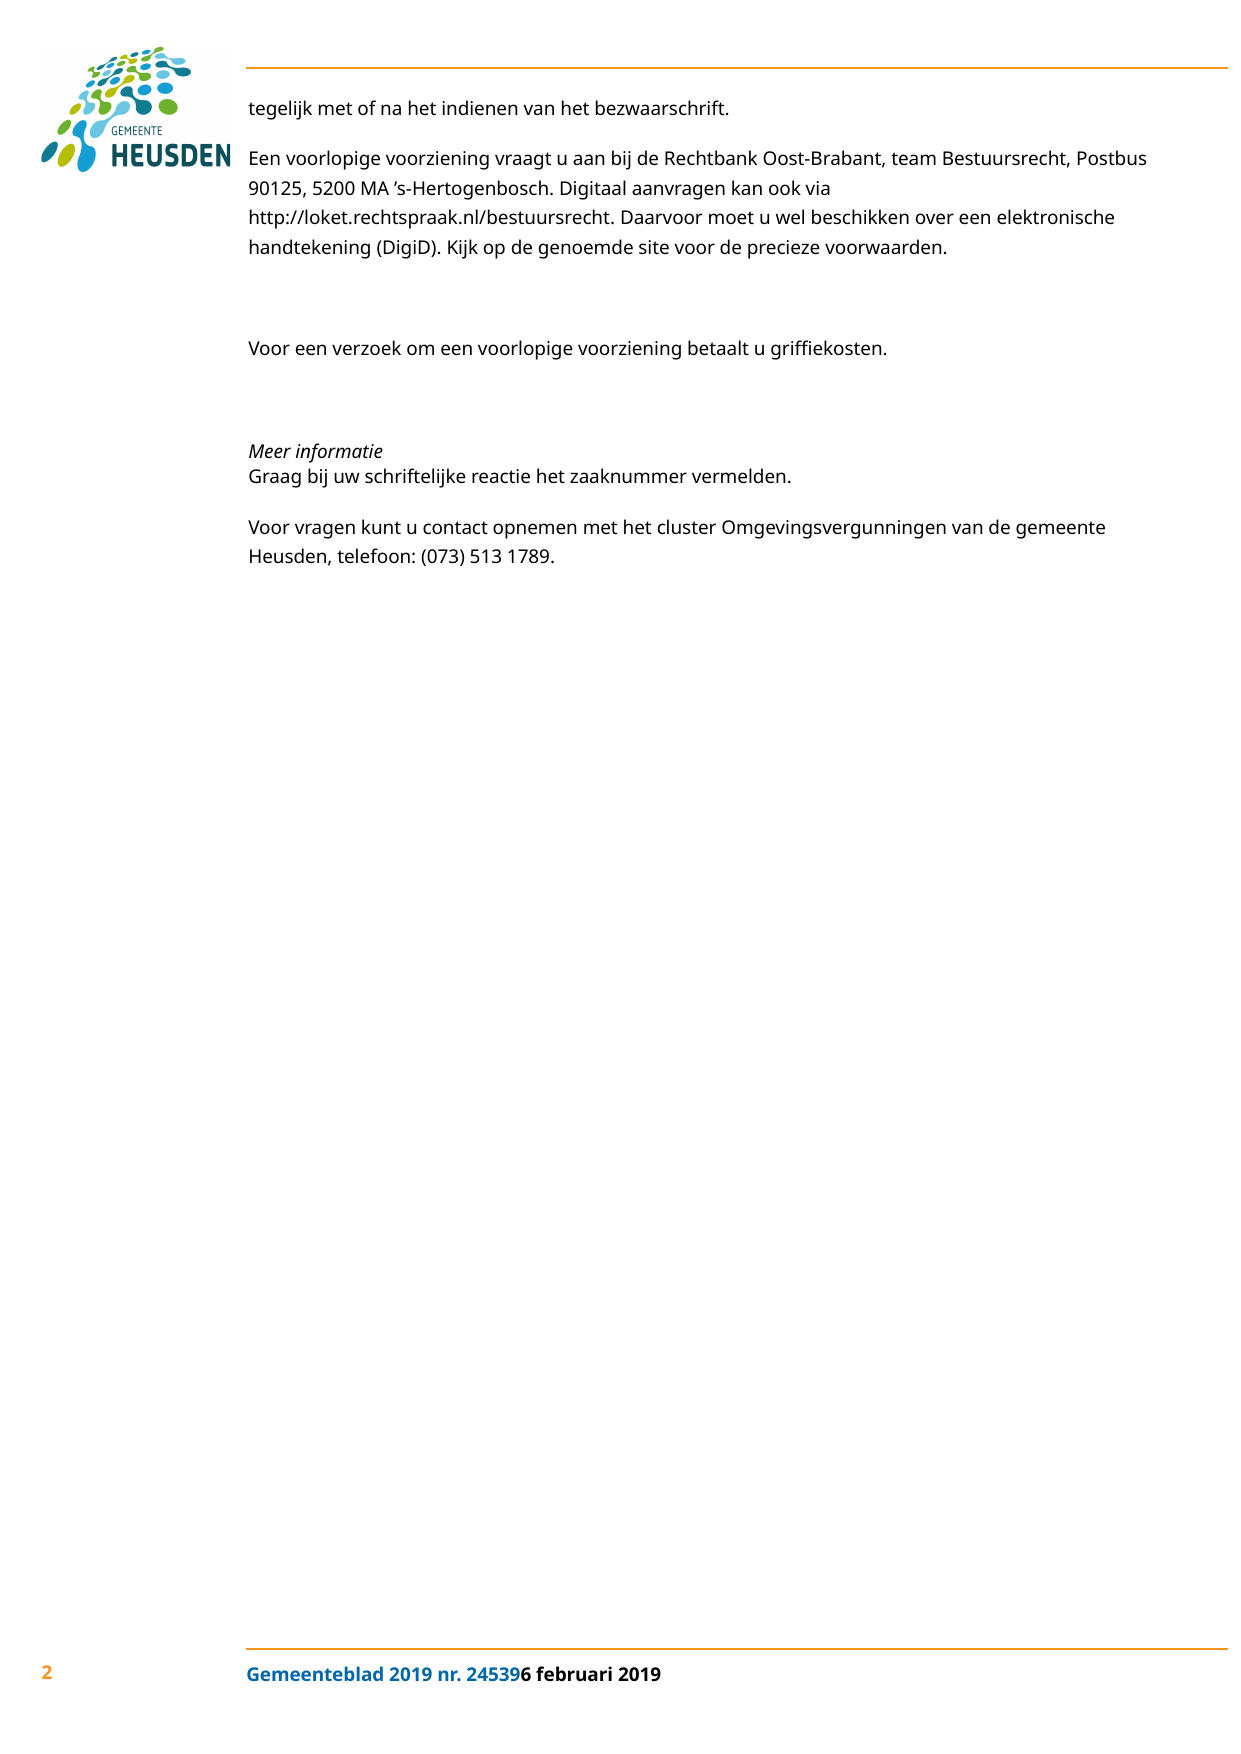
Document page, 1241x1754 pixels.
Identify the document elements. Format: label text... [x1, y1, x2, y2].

text Voor vragen kunt u contact opnemen met het cluster Omgevingsvergunningen van de gemeente Heusden, telefoon: (073) 513 1789. [248, 514, 1152, 569]
text Een voorlopige voorziening vraagt u aan bij de Rechtbank Oost-Brabant, team Bestuursrecht, Postbus 90125, 5200 MA ’s-Hertogenbosch. Digitaal aanvragen kan ook via http://loket.rechtspraak.nl/bestuursrecht. Daarvoor moet u wel beschikken over een elektronische handtekening (DigiD). Kijk op de genoemde site voor de precieze voorwaarden. [248, 145, 1152, 260]
picture [41, 47, 231, 172]
text tegelijk met of na het indienen van het bezwaarschrift. [248, 95, 1152, 121]
text Voor een verzoek om een voorlopige voorziening betaalt u griffiekosten. [248, 335, 1152, 361]
text Meer informatie [248, 438, 1152, 464]
text Graag bij uw schriftelijke reactie het zaaknummer vermelden. [248, 464, 1152, 489]
